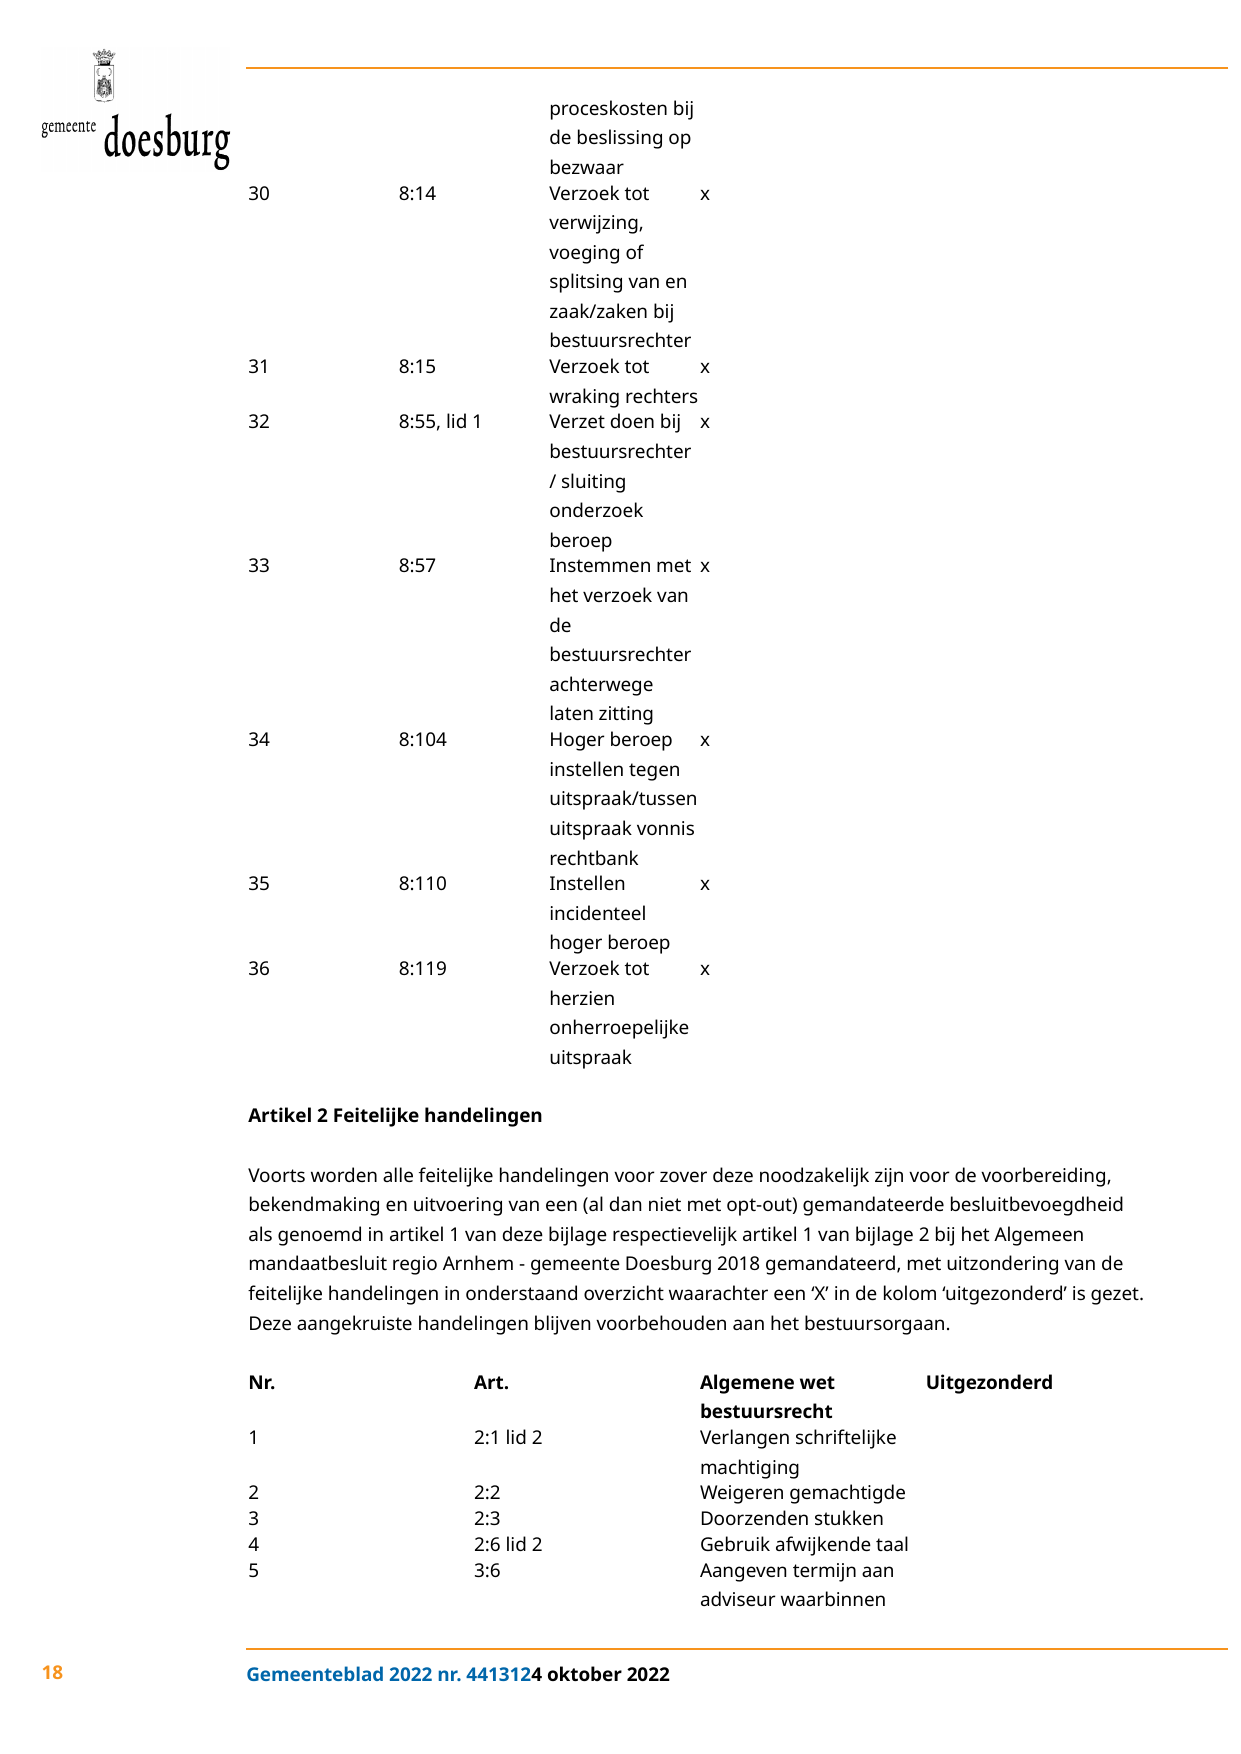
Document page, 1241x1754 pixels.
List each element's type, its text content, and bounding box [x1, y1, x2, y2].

table_cell 3 [248, 1505, 474, 1531]
table_cell 5 [248, 1557, 474, 1612]
table_cell Hoger beroep instellen tegen uitspraak/tussenuitspraak vonnis rechtbank [549, 726, 700, 870]
table_cell x [700, 409, 850, 553]
table_cell 8:110 [399, 870, 549, 955]
text Artikel 2 Feitelijke handelingen [248, 1103, 1152, 1128]
text Voorts worden alle feitelijke handelingen voor zover deze noodzakelijk zijn voor de voorbereiding, bekendmaking en uitvoering van een (al dan niet met opt-out) gemandateerde besluitbevoegdheid als genoemd in artikel 1 van deze bijlage respectievelijk artikel 1 van bijlage 2 bij het Algemeen mandaatbesluit regio Arnhem - gemeente Doesburg 2018 gemandateerd, met uitzondering van de feitelijke handelingen in onderstaand overzicht waarachter een ‘X’ in de kolom ‘uitgezonderd’ is gezet. Deze aangekruiste handelingen blijven voorbehouden aan het bestuursorgaan. [248, 1162, 1152, 1335]
table_cell [926, 1424, 1152, 1479]
table_cell 30 [248, 180, 398, 353]
table_cell 36 [248, 955, 398, 1070]
table_cell [926, 1480, 1152, 1505]
table_cell 8:55, lid 1 [399, 409, 549, 553]
table_cell 31 [248, 353, 398, 409]
table_cell x [700, 726, 850, 870]
table_cell [850, 353, 1001, 409]
table_cell proceskosten bij de beslissing op bezwaar [549, 95, 700, 180]
table_cell [926, 1505, 1152, 1531]
table_cell Instemmen met het verzoek van de bestuursrechter achterwege laten zitting [549, 553, 700, 726]
table_cell 2 [248, 1480, 474, 1505]
table_cell 8:14 [399, 180, 549, 353]
table_cell Verzoek tot verwijzing, voeging of splitsing van en zaak/zaken bij bestuursrechter [549, 180, 700, 353]
table_cell 4 [248, 1531, 474, 1557]
table_header Uitgezonderd [926, 1369, 1152, 1424]
table_cell 2:6 lid 2 [474, 1531, 700, 1557]
table_cell Gebruik afwijkende taal [700, 1531, 926, 1557]
table_cell 2:2 [474, 1480, 700, 1505]
table_cell 2:1 lid 2 [474, 1424, 700, 1479]
table_cell x [700, 955, 850, 1070]
table_cell [1001, 95, 1152, 180]
table_cell 33 [248, 553, 398, 726]
picture [41, 47, 231, 172]
table_cell [1001, 726, 1152, 870]
table_cell [926, 1531, 1152, 1557]
table_cell Weigeren gemachtigde [700, 1480, 926, 1505]
table_cell [248, 95, 398, 180]
table_cell [399, 95, 549, 180]
table_cell x [700, 870, 850, 955]
table_header Nr. [248, 1369, 474, 1424]
table_cell [926, 1557, 1152, 1612]
table_cell [700, 95, 850, 180]
table_cell 8:104 [399, 726, 549, 870]
table_cell [850, 95, 1001, 180]
table_cell [1001, 553, 1152, 726]
table_cell Instellen incidenteel hoger beroep [549, 870, 700, 955]
table_cell Verlangen schriftelijke machtiging [700, 1424, 926, 1479]
table_cell Verzoek tot herzien onherroepelijke uitspraak [549, 955, 700, 1070]
table_cell [850, 553, 1001, 726]
table_cell [850, 409, 1001, 553]
table_cell x [700, 180, 850, 353]
table_cell Doorzenden stukken [700, 1505, 926, 1531]
table_cell 8:119 [399, 955, 549, 1070]
table_cell [850, 955, 1001, 1070]
table_cell [850, 870, 1001, 955]
table_cell [1001, 870, 1152, 955]
table_cell 32 [248, 409, 398, 553]
table_cell 8:57 [399, 553, 549, 726]
table_cell [1001, 353, 1152, 409]
table_cell 8:15 [399, 353, 549, 409]
table_cell 3:6 [474, 1557, 700, 1612]
table_cell 1 [248, 1424, 474, 1479]
table_cell 35 [248, 870, 398, 955]
table_header Art. [474, 1369, 700, 1424]
table_cell 2:3 [474, 1505, 700, 1531]
table_cell x [700, 553, 850, 726]
table_cell 34 [248, 726, 398, 870]
table_header Algemene wet bestuursrecht [700, 1369, 926, 1424]
table_cell Verzoek tot wraking rechters [549, 353, 700, 409]
table_cell [850, 726, 1001, 870]
table_cell Aangeven termijn aan adviseur waarbinnen [700, 1557, 926, 1612]
table_cell [1001, 180, 1152, 353]
table_cell [1001, 409, 1152, 553]
table_cell Verzet doen bij bestuursrechter / sluiting onderzoek beroep [549, 409, 700, 553]
table_cell x [700, 353, 850, 409]
table_cell [850, 180, 1001, 353]
table_cell [1001, 955, 1152, 1070]
